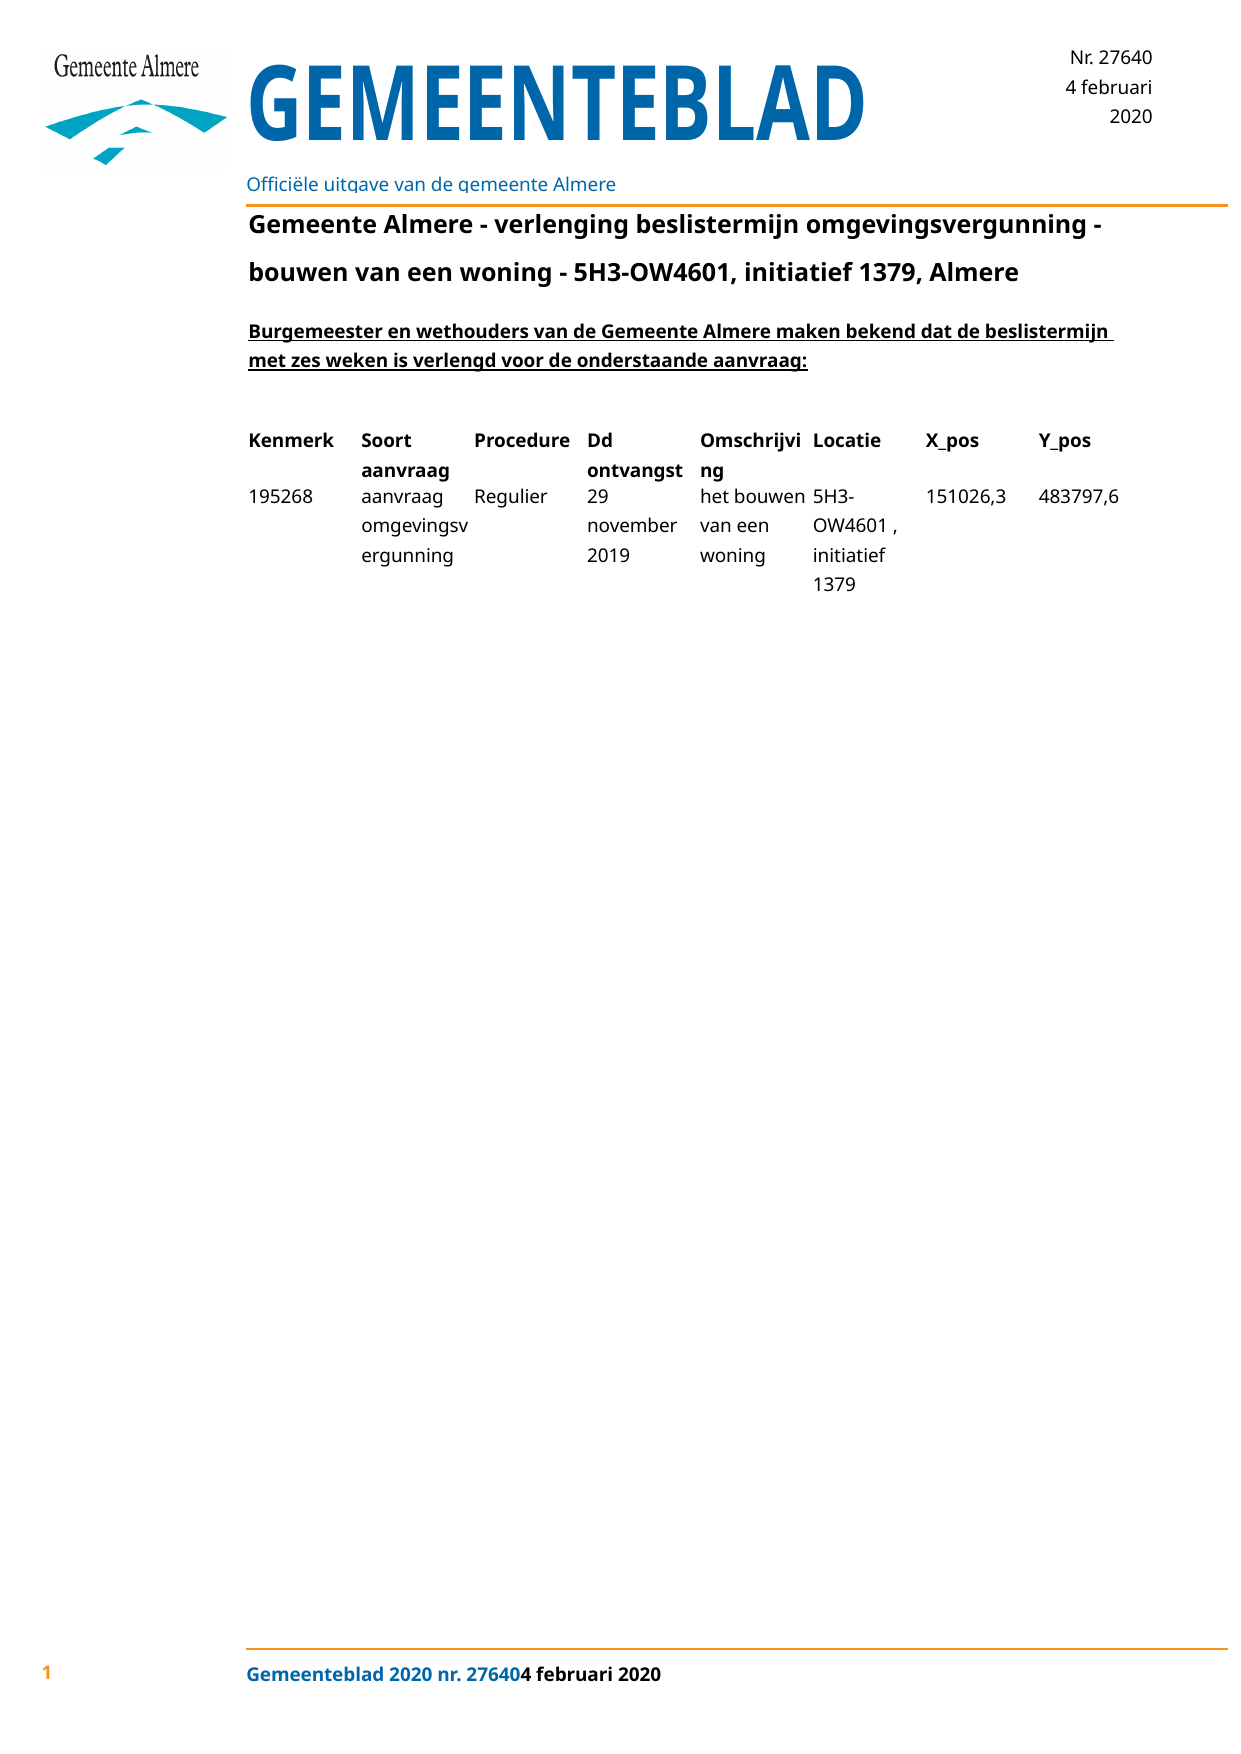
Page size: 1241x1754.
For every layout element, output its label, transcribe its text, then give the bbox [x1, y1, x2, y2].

table_cell 29 november 2019 [587, 483, 700, 597]
table_cell Regulier [474, 483, 587, 597]
table_header Kenmerk [248, 428, 361, 483]
table_cell 195268 [248, 483, 361, 597]
table_cell 5H3-OW4601 , initiatief 1379 [813, 483, 926, 597]
text Gemeente Almere - verlenging beslistermijn omgevingsvergunning - bouwen van een woning - 5H3-OW4601, initiatief 1379, Almere [248, 207, 1152, 288]
picture [41, 47, 231, 172]
table_header Soort aanvraag [361, 428, 474, 483]
table_cell aanvraag omgevingsvergunning [361, 483, 474, 597]
table_header Omschrijving [700, 428, 813, 483]
table_header Dd ontvangst [587, 428, 700, 483]
table_cell het bouwen van een woning [700, 483, 813, 597]
table_cell 151026,3 [926, 483, 1038, 597]
table_header X_pos [926, 428, 1038, 483]
table_header Procedure [474, 428, 587, 483]
table_header Y_pos [1039, 428, 1152, 483]
table_cell 483797,6 [1039, 483, 1152, 597]
text Burgemeester en wethouders van de Gemeente Almere maken bekend dat de beslistermijn met zes weken is verlengd voor de onderstaande aanvraag: [248, 318, 1152, 373]
table_header Locatie [813, 428, 926, 483]
